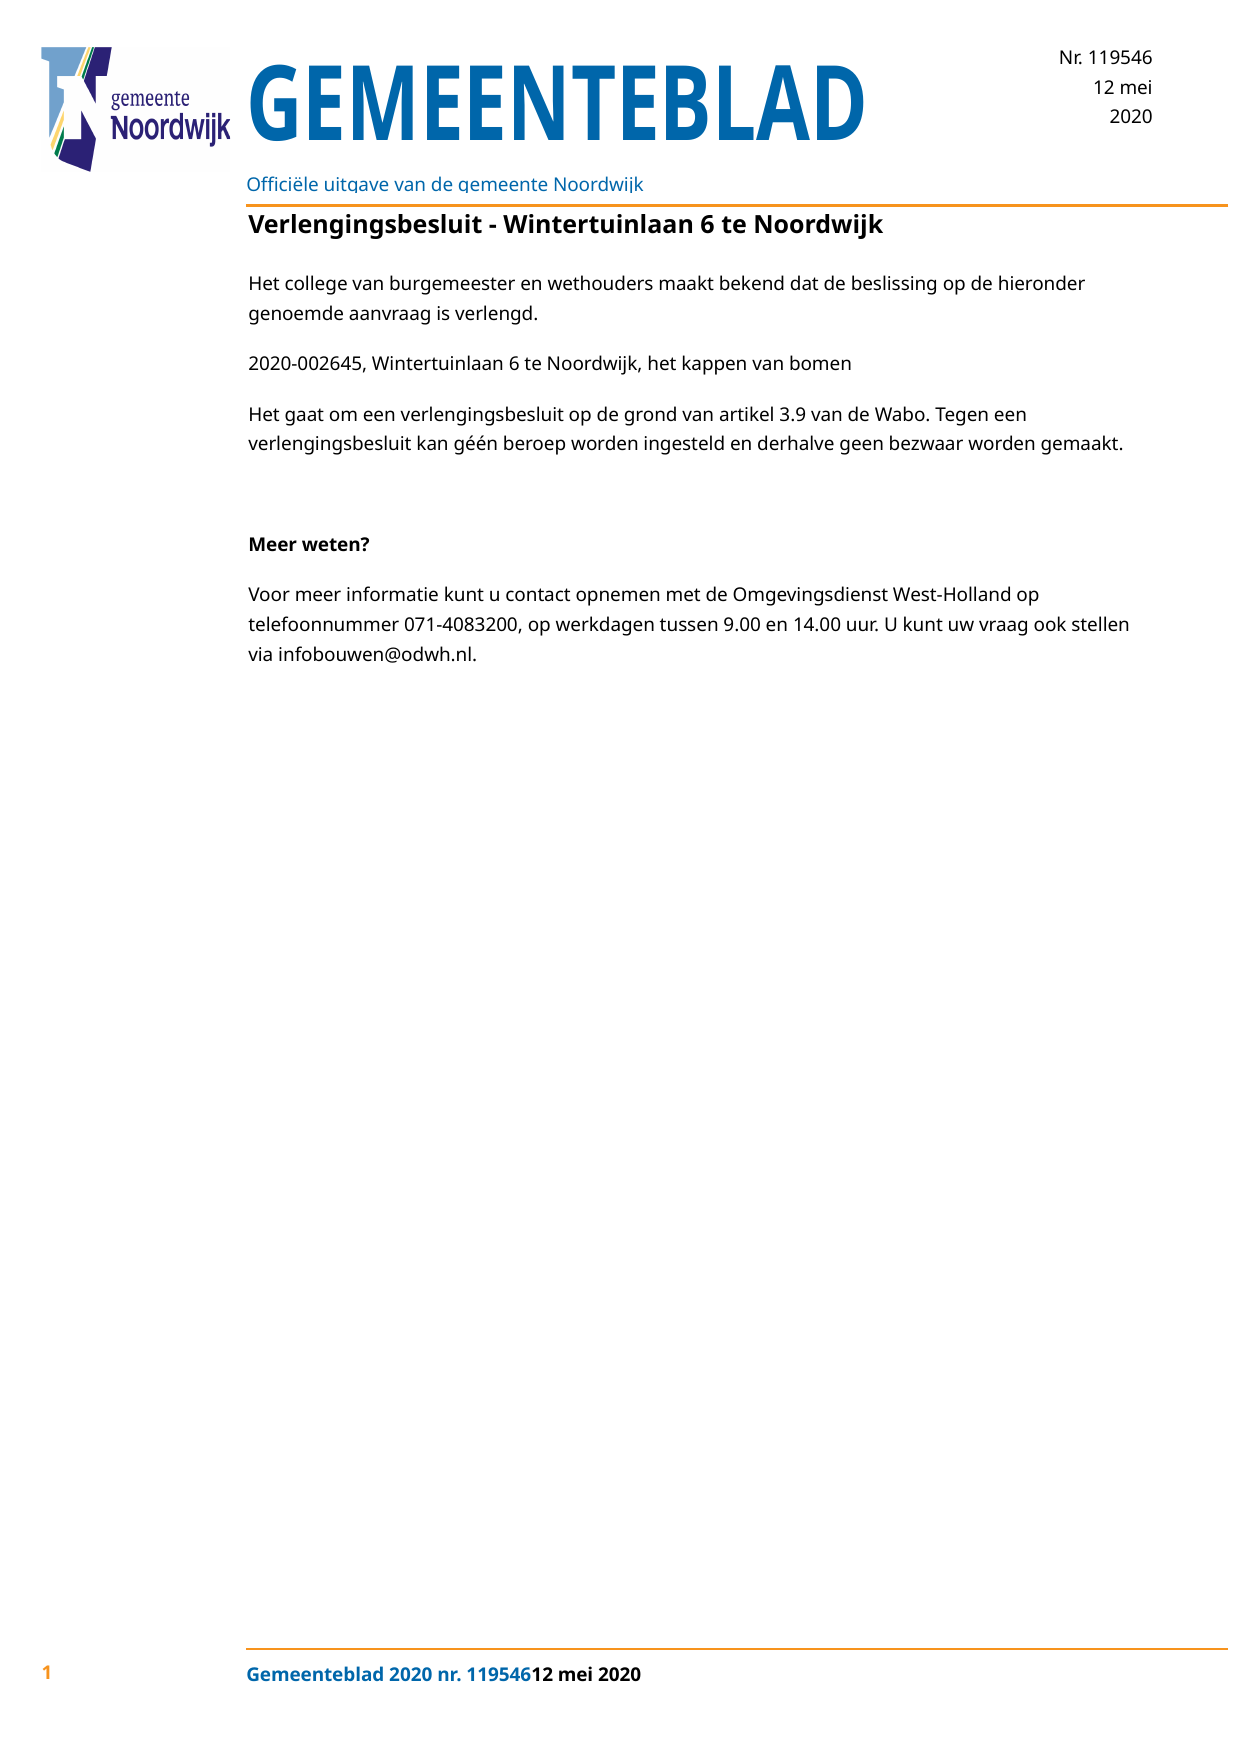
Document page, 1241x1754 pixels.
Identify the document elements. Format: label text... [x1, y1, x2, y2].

picture [41, 47, 231, 172]
text Het gaat om een verlengingsbesluit op de grond van artikel 3.9 van de Wabo. Tegen een verlengingsbesluit kan géén beroep worden ingesteld en derhalve geen bezwaar worden gemaakt. [248, 401, 1152, 456]
text Meer weten? [248, 531, 1152, 557]
text Voor meer informatie kunt u contact opnemen met de Omgevingsdienst West-Holland op telefoonnummer 071-4083200, op werkdagen tussen 9.00 en 14.00 uur. U kunt uw vraag ook stellen via infobouwen@odwh.nl. [248, 582, 1152, 666]
text Het college van burgemeester en wethouders maakt bekend dat de beslissing op de hieronder genoemde aanvraag is verlengd. [248, 270, 1152, 326]
text Verlengingsbesluit - Wintertuinlaan 6 te Noordwijk [248, 207, 1152, 241]
text 2020-002645, Wintertuinlaan 6 te Noordwijk, het kappen van bomen [248, 350, 1152, 376]
